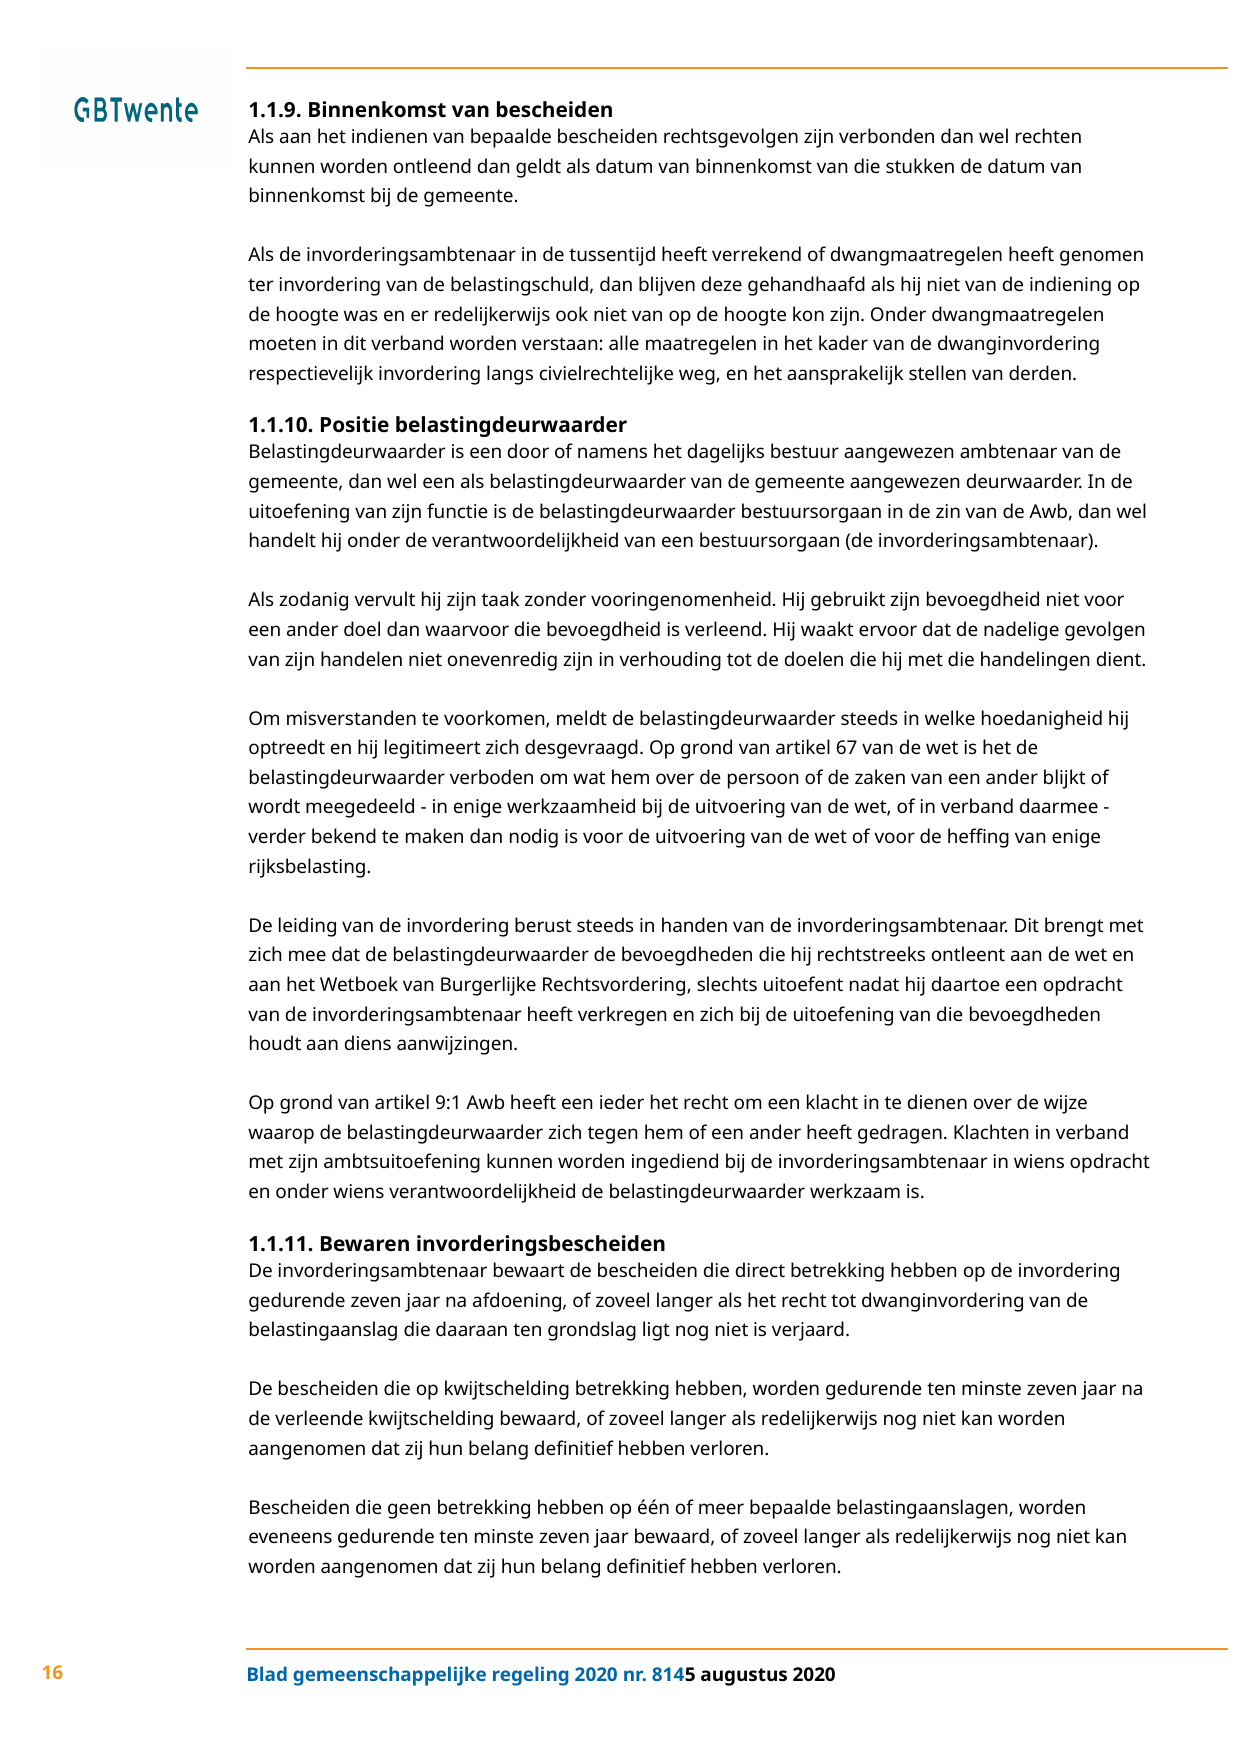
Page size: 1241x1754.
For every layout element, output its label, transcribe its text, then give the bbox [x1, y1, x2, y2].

text 1.1.9. Binnenkomst van bescheiden [248, 95, 1152, 123]
text Bescheiden die geen betrekking hebben op één of meer bepaalde belastingaanslagen, worden eveneens gedurende ten minste zeven jaar bewaard, of zoveel langer als redelijkerwijs nog niet kan worden aangenomen dat zij hun belang definitief hebben verloren. [248, 1494, 1152, 1579]
text De bescheiden die op kwijtschelding betrekking hebben, worden gedurende ten minste zeven jaar na de verleende kwijtschelding bewaard, of zoveel langer als redelijkerwijs nog niet kan worden aangenomen dat zij hun belang definitief hebben verloren. [248, 1376, 1152, 1460]
text De invorderingsambtenaar bewaart de bescheiden die direct betrekking hebben op de invordering gedurende zeven jaar na afdoening, of zoveel langer als het recht tot dwanginvordering van de belastingaanslag die daaraan ten grondslag ligt nog niet is verjaard. [248, 1257, 1152, 1342]
text 1.1.10. Positie belastingdeurwaarder [248, 410, 1152, 439]
text Om misverstanden te voorkomen, meldt de belastingdeurwaarder steeds in welke hoedanigheid hij optreedt en hij legitimeert zich desgevraagd. Op grond van artikel 67 van de wet is het de belastingdeurwaarder verboden om wat hem over de persoon of de zaken van een ander blijkt of wordt meegedeeld - in enige werkzaamheid bij de uitvoering van de wet, of in verband daarmee - verder bekend te maken dan nodig is voor de uitvoering van de wet of voor de heffing van enige rijksbelasting. [248, 705, 1152, 879]
text Als de invorderingsambtenaar in de tussentijd heeft verrekend of dwangmaatregelen heeft genomen ter invordering van de belastingschuld, dan blijven deze gehandhaafd als hij niet van de indiening op de hoogte was en er redelijkerwijs ook niet van op de hoogte kon zijn. Onder dwangmaatregelen moeten in dit verband worden verstaan: alle maatregelen in het kader van de dwanginvordering respectievelijk invordering langs civielrechtelijke weg, en het aansprakelijk stellen van derden. [248, 242, 1152, 386]
text Belastingdeurwaarder is een door of namens het dagelijks bestuur aangewezen ambtenaar van de gemeente, dan wel een als belastingdeurwaarder van de gemeente aangewezen deurwaarder. In de uitoefening van zijn functie is de belastingdeurwaarder bestuursorgaan in de zin van de Awb, dan wel handelt hij onder de verantwoordelijkheid van een bestuursorgaan (de invorderingsambtenaar). [248, 439, 1152, 553]
text Als zodanig vervult hij zijn taak zonder vooringenomenheid. Hij gebruikt zijn bevoegdheid niet voor een ander doel dan waarvoor die bevoegdheid is verleend. Hij waakt ervoor dat de nadelige gevolgen van zijn handelen niet onevenredig zijn in verhouding tot de doelen die hij met die handelingen dient. [248, 587, 1152, 672]
text Op grond van artikel 9:1 Awb heeft een ieder het recht om een klacht in te dienen over de wijze waarop de belastingdeurwaarder zich tegen hem of een ander heeft gedragen. Klachten in verband met zijn ambtsuitoefening kunnen worden ingediend bij de invorderingsambtenaar in wiens opdracht en onder wiens verantwoordelijkheid de belastingdeurwaarder werkzaam is. [248, 1089, 1152, 1204]
picture [41, 47, 231, 172]
text Als aan het indienen van bepaalde bescheiden rechtsgevolgen zijn verbonden dan wel rechten kunnen worden ontleend dan geldt als datum van binnenkomst van die stukken de datum van binnenkomst bij de gemeente. [248, 123, 1152, 208]
text 1.1.11. Bewaren invorderingsbescheiden [248, 1229, 1152, 1257]
text De leiding van de invordering berust steeds in handen van de invorderingsambtenaar. Dit brengt met zich mee dat de belastingdeurwaarder de bevoegdheden die hij rechtstreeks ontleent aan de wet en aan het Wetboek van Burgerlijke Rechtsvordering, slechts uitoefent nadat hij daartoe een opdracht van de invorderingsambtenaar heeft verkregen en zich bij de uitoefening van die bevoegdheden houdt aan diens aanwijzingen. [248, 912, 1152, 1056]
